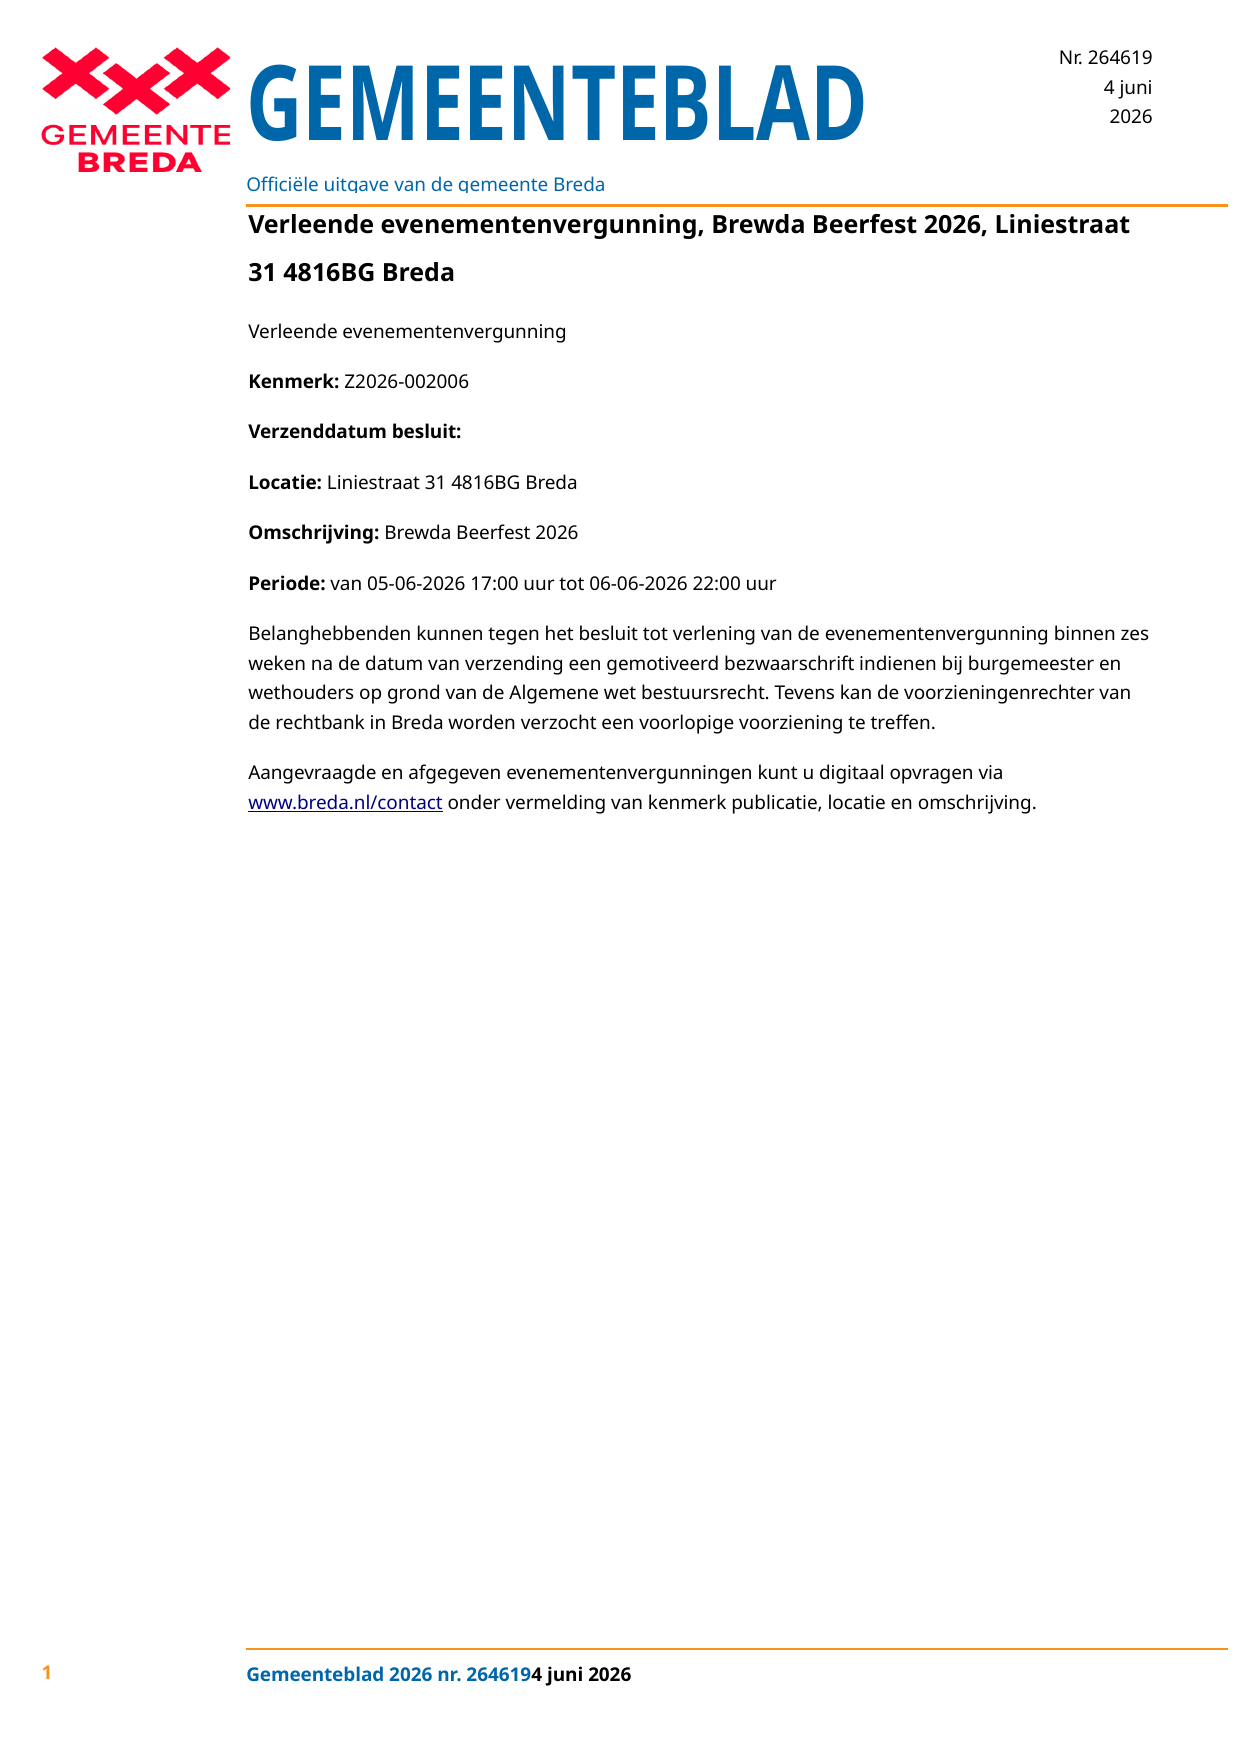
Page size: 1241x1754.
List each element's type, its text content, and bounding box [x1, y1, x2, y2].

text Kenmerk: Z2026-002006 [248, 368, 1152, 394]
text Aangevraagde en afgegeven evenementenvergunningen kunt u digitaal opvragen via www.breda.nl/contact onder vermelding van kenmerk publicatie, locatie en omschrijving. [248, 759, 1152, 815]
text Locatie: Liniestraat 31 4816BG Breda [248, 469, 1152, 495]
text Omschrijving: Brewda Beerfest 2026 [248, 519, 1152, 545]
text Belanghebbenden kunnen tegen het besluit tot verlening van de evenementenvergunning binnen zes weken na de datum van verzending een gemotiveerd bezwaarschrift indienen bij burgemeester en wethouders op grond van de Algemene wet bestuursrecht. Tevens kan de voorzieningenrechter van de rechtbank in Breda worden verzocht een voorlopige voorziening te treffen. [248, 620, 1152, 735]
text Verleende evenementenvergunning, Brewda Beerfest 2026, Liniestraat 31 4816BG Breda [248, 207, 1152, 288]
text Verzenddatum besluit: [248, 419, 1152, 444]
picture [41, 47, 231, 172]
text Verleende evenementenvergunning [248, 318, 1152, 344]
text Periode: van 05-06-2026 17:00 uur tot 06-06-2026 22:00 uur [248, 570, 1152, 596]
